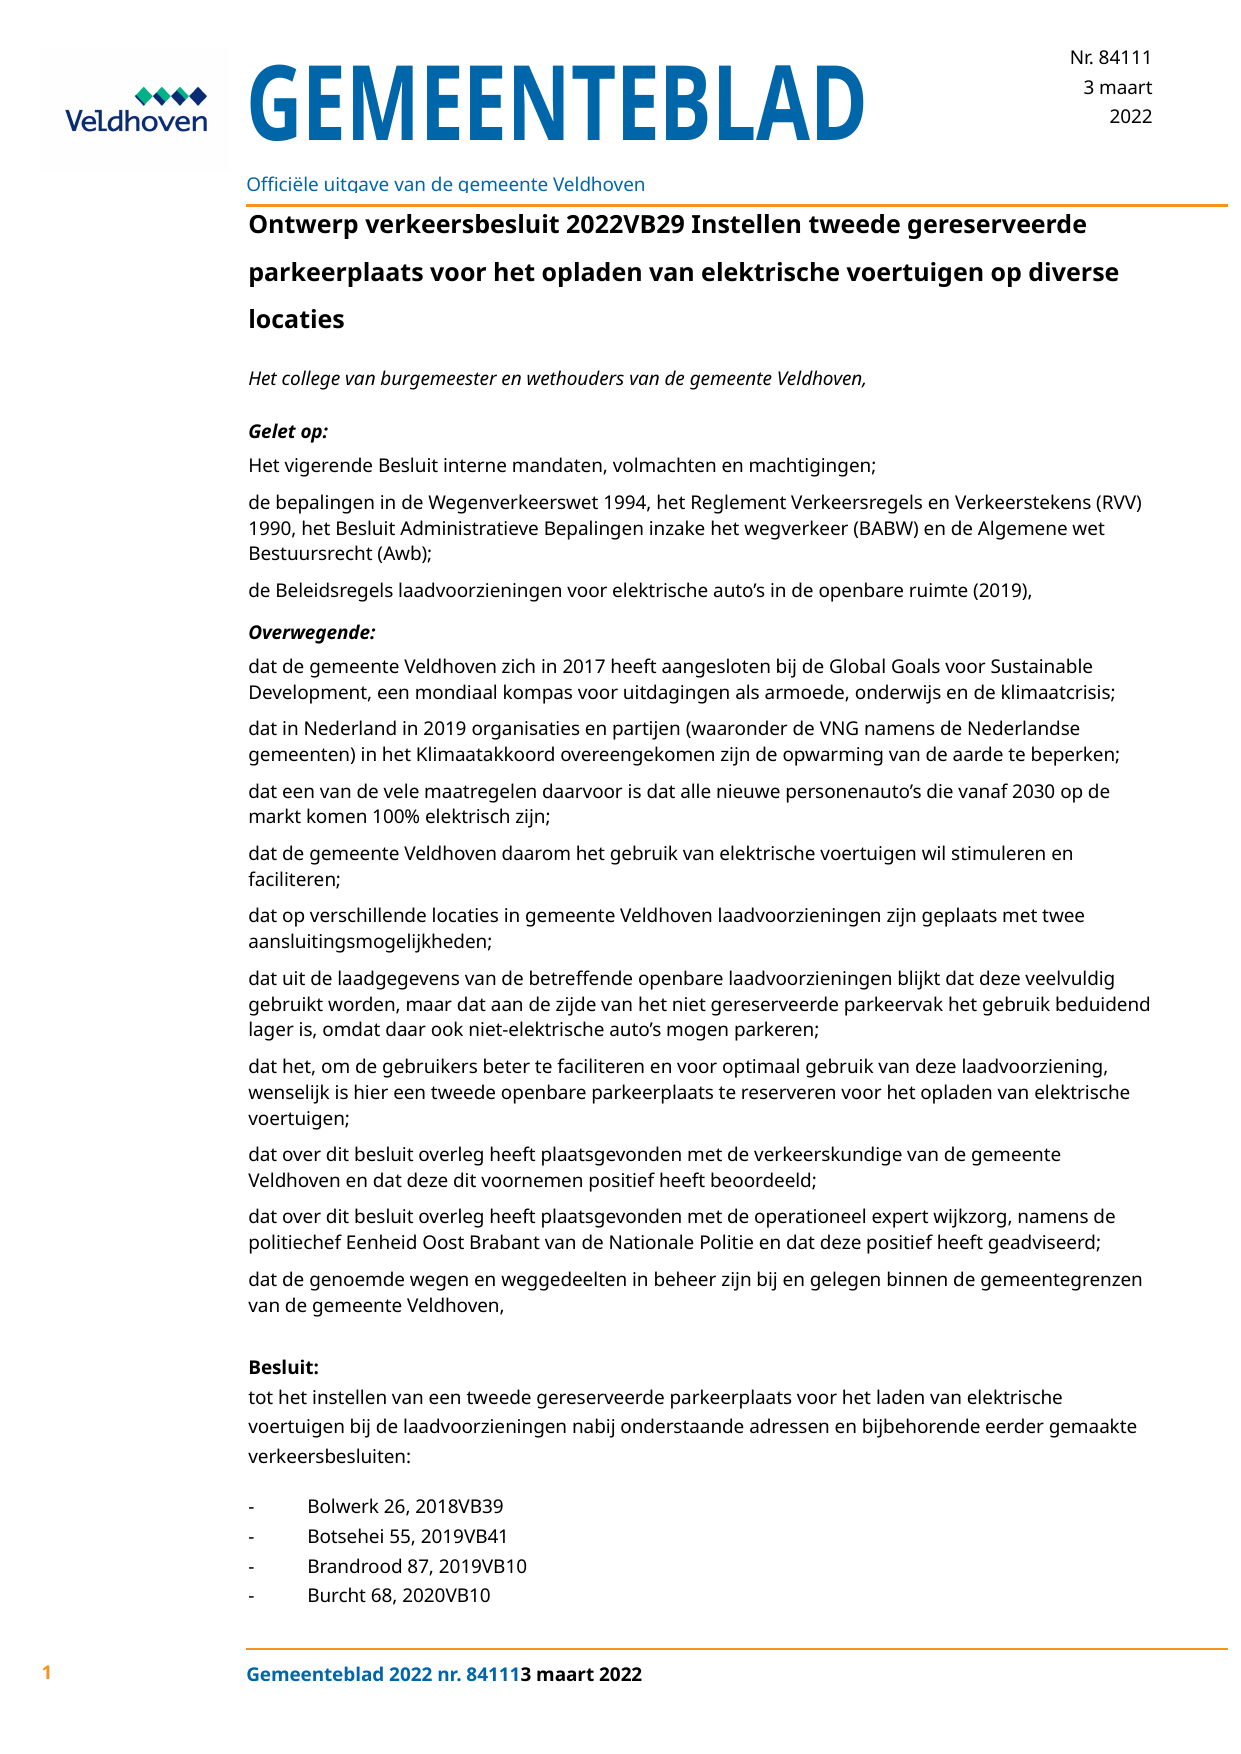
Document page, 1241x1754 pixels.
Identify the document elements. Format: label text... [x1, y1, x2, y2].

text dat in Nederland in 2019 organisaties en partijen (waaronder de VNG namens de Nederlandse gemeenten) in het Klimaatakkoord overeengekomen zijn de opwarming van de aarde te beperken; [248, 716, 1152, 767]
text tot het instellen van een tweede gereserveerde parkeerplaats voor het laden van elektrische voertuigen bij de laadvoorzieningen nabij onderstaande adressen en bijbehorende eerder gemaakte verkeersbesluiten: [248, 1384, 1152, 1469]
text dat de genoemde wegen en weggedeelten in beheer zijn bij en gelegen binnen de gemeentegrenzen van de gemeente Veldhoven, [248, 1266, 1152, 1318]
text Gelet op: [248, 418, 1152, 444]
text de Beleidsregels laadvoorzieningen voor elektrische auto’s in de openbare ruimte (2019), [248, 577, 1152, 603]
text dat de gemeente Veldhoven zich in 2017 heeft aangesloten bij de Global Goals voor Sustainable Development, een mondiaal kompas voor uitdagingen als armoede, onderwijs en de klimaatcrisis; [248, 653, 1152, 704]
text Het college van burgemeester en wethouders van de gemeente Veldhoven, [248, 366, 1152, 391]
text dat een van de vele maatregelen daarvoor is dat alle nieuwe personenauto’s die vanaf 2030 op de markt komen 100% elektrisch zijn; [248, 778, 1152, 829]
text Besluit: [248, 1354, 1152, 1380]
list Burcht 68, 2020VB10 [248, 1582, 1152, 1608]
text Het vigerende Besluit interne mandaten, volmachten en machtigingen; [248, 452, 1152, 478]
text dat over dit besluit overleg heeft plaatsgevonden met de verkeerskundige van de gemeente Veldhoven en dat deze dit voornemen positief heeft beoordeeld; [248, 1141, 1152, 1193]
text dat uit de laadgegevens van de betreffende openbare laadvoorzieningen blijkt dat deze veelvuldig gebruikt worden, maar dat aan de zijde van het niet gereserveerde parkeervak het gebruik beduidend lager is, omdat daar ook niet-elektrische auto’s mogen parkeren; [248, 965, 1152, 1042]
text Ontwerp verkeersbesluit 2022VB29 Instellen tweede gereserveerde parkeerplaats voor het opladen van elektrische voertuigen op diverse locaties [248, 207, 1152, 336]
text dat over dit besluit overleg heeft plaatsgevonden met de operationeel expert wijkzorg, namens de politiechef Eenheid Oost Brabant van de Nationale Politie en dat deze positief heeft geadviseerd; [248, 1204, 1152, 1255]
text de bepalingen in de Wegenverkeerswet 1994, het Reglement Verkeersregels en Verkeerstekens (RVV) 1990, het Besluit Administratieve Bepalingen inzake het wegverkeer (BABW) en de Algemene wet Bestuursrecht (Awb); [248, 489, 1152, 566]
text Overwegende: [248, 619, 1152, 645]
list Botsehei 55, 2019VB41 [248, 1523, 1152, 1549]
picture [41, 47, 231, 172]
text dat op verschillende locaties in gemeente Veldhoven laadvoorzieningen zijn geplaats met twee aansluitingsmogelijkheden; [248, 903, 1152, 954]
text dat het, om de gebruikers beter te faciliteren en voor optimaal gebruik van deze laadvoorziening, wenselijk is hier een tweede openbare parkeerplaats te reserveren voor het opladen van elektrische voertuigen; [248, 1053, 1152, 1130]
list Brandrood 87, 2019VB10 [248, 1553, 1152, 1579]
text dat de gemeente Veldhoven daarom het gebruik van elektrische voertuigen wil stimuleren en faciliteren; [248, 840, 1152, 892]
list Bolwerk 26, 2018VB39 [248, 1494, 1152, 1519]
